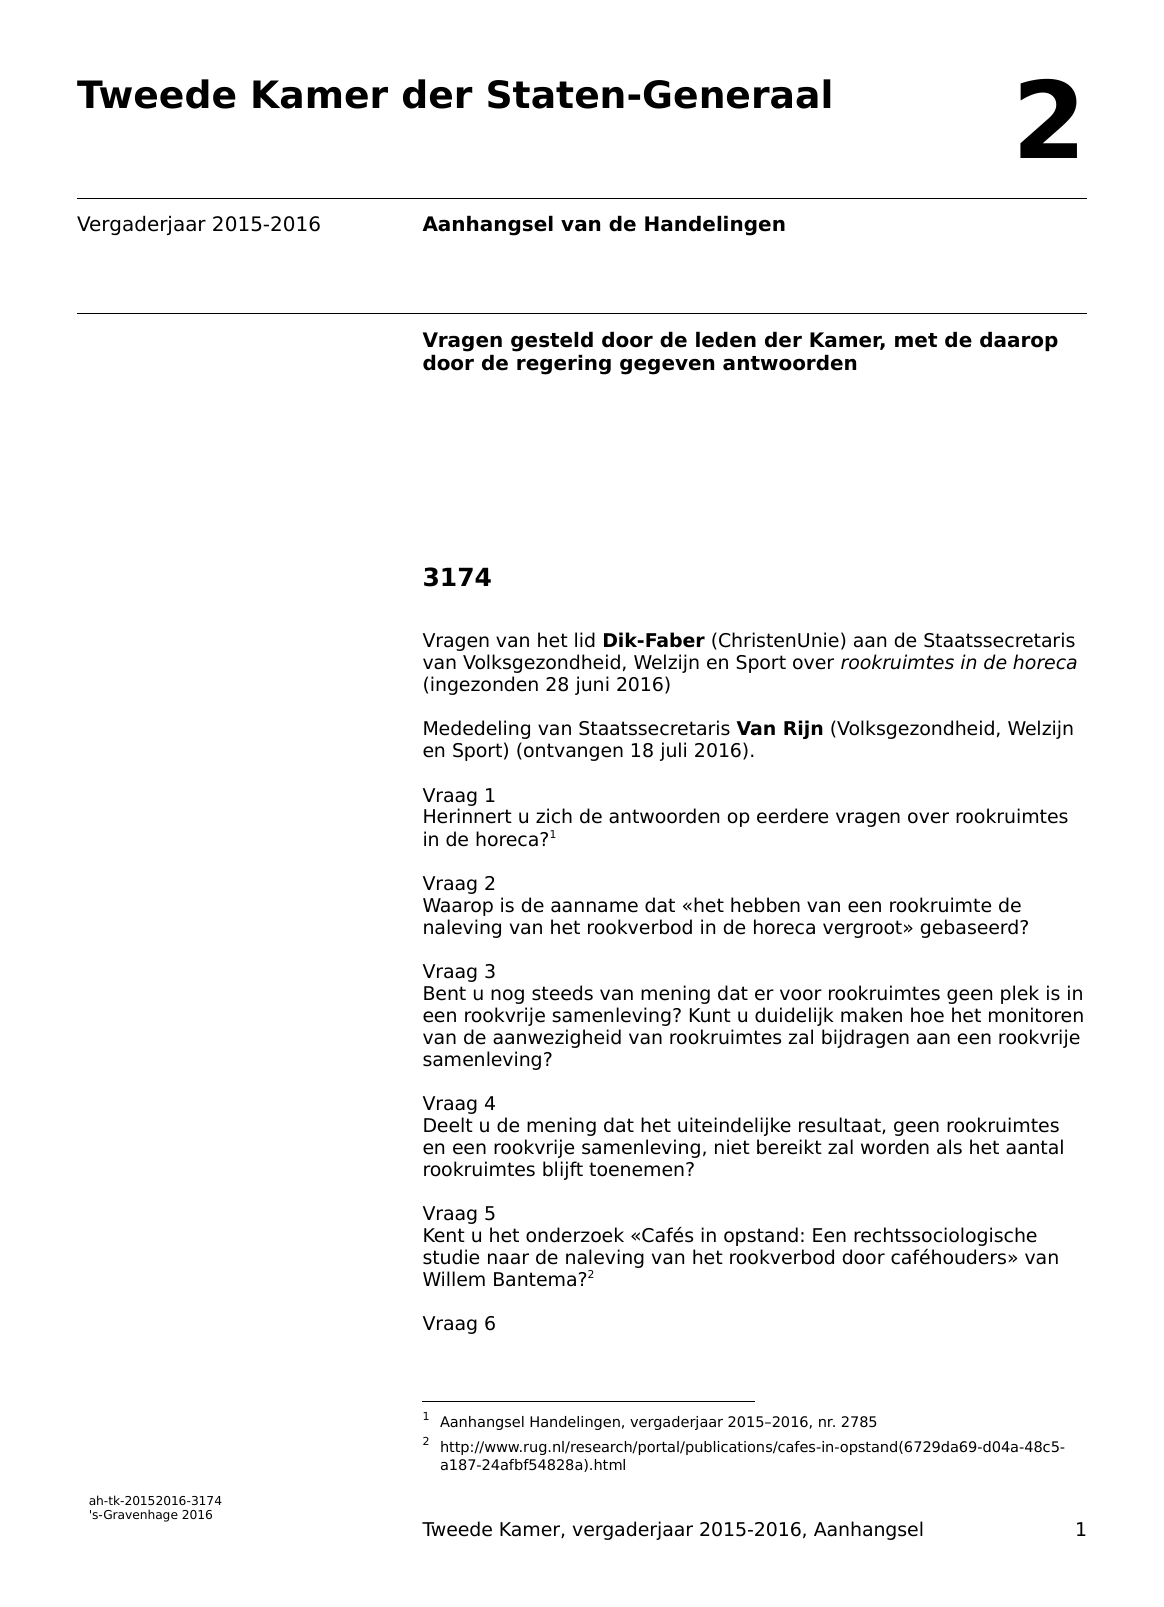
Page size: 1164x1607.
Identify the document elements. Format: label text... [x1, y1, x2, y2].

text Vraag 5 [422, 1203, 1087, 1225]
table_header Tweede Kamer der Staten-Generaal [77, 59, 886, 198]
text Aanhangsel Handelingen, vergaderjaar 2015–2016, nr. 2785 [422, 1410, 1087, 1432]
text Vraag 1 [422, 784, 1087, 806]
table_cell [77, 314, 422, 375]
table_cell Vergaderjaar 2015-2016 [77, 199, 422, 313]
text Waarop is de aanname dat «het hebben van een rookruimte de naleving van het rookverbod in de horeca vergroot» gebaseerd? [422, 894, 1087, 938]
text Vraag 2 [422, 873, 1087, 894]
text 's-Gravenhage 2016 [88, 1508, 323, 1522]
text http://www.rug.nl/research/portal/publications/cafes-in-opstand(6729da69-d04a-48c5-a187-24afbf54828a).html [422, 1435, 1087, 1474]
table_cell Aanhangsel van de Handelingen [422, 199, 1087, 313]
text Kent u het onderzoek «Cafés in opstand: Een rechtssociologische studie naar de naleving van het rookverbod door caféhouders» van Willem Bantema? [422, 1225, 1087, 1291]
text Vraag 6 [422, 1313, 1087, 1335]
text Mededeling van Staatssecretaris Van Rijn (Volksgezondheid, Welzijn en Sport) (ontvangen 18 juli 2016). [422, 718, 1087, 762]
text Vragen van het lid Dik-Faber (ChristenUnie) aan de Staatssecretaris van Volksgezondheid, Welzijn en Sport over rookruimtes in de horeca (ingezonden 28 juni 2016) [422, 630, 1087, 696]
text 3174 [422, 563, 1087, 592]
text Bent u nog steeds van mening dat er voor rookruimtes geen plek is in een rookvrije samenleving? Kunt u duidelijk maken hoe het monitoren van de aanwezigheid van rookruimtes zal bijdragen aan een rookvrije samenleving? [422, 983, 1087, 1071]
table_cell Vragen gesteld door de leden der Kamer, met de daarop door de regering gegeven antwoorden [422, 314, 1087, 375]
text Deelt u de mening dat het uiteindelijke resultaat, geen rookruimtes en een rookvrije samenleving, niet bereikt zal worden als het aantal rookruimtes blijft toenemen? [422, 1115, 1087, 1181]
text Herinnert u zich de antwoorden op eerdere vragen over rookruimtes in de horeca? [422, 806, 1087, 850]
text Vraag 3 [422, 961, 1087, 983]
text ah-tk-20152016-3174 [88, 1494, 323, 1508]
text Vraag 4 [422, 1093, 1087, 1115]
table_header 2 [886, 59, 1087, 198]
